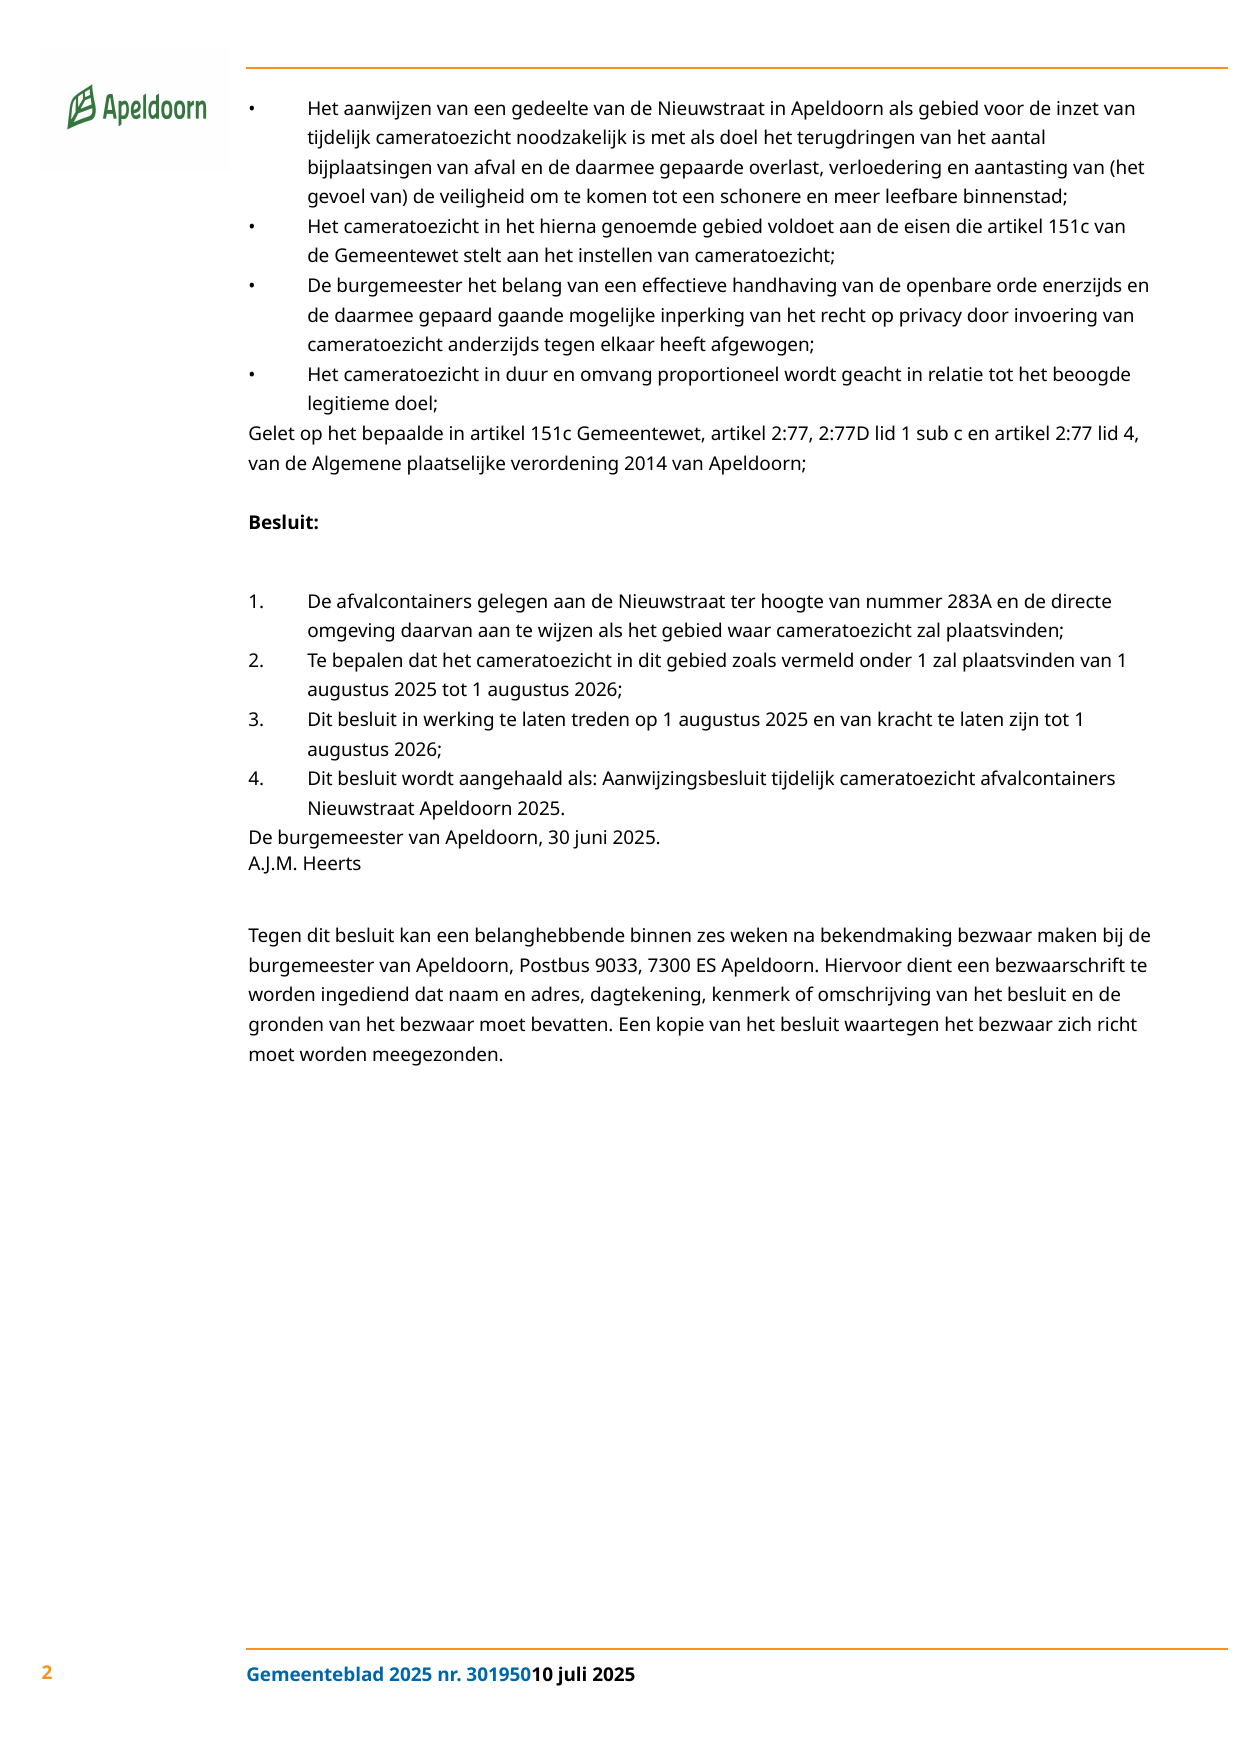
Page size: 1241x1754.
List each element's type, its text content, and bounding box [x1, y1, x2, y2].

list Het cameratoezicht in het hierna genoemde gebied voldoet aan de eisen die artikel 151c van de Gemeentewet stelt aan het instellen van cameratoezicht; [248, 213, 1152, 268]
text Gelet op het bepaalde in artikel 151c Gemeentewet, artikel 2:77, 2:77D lid 1 sub c en artikel 2:77 lid 4, van de Algemene plaatselijke verordening 2014 van Apeldoorn; [248, 420, 1152, 476]
list Te bepalen dat het cameratoezicht in dit gebied zoals vermeld onder 1 zal plaatsvinden van 1 augustus 2025 tot 1 augustus 2026; [248, 647, 1152, 702]
list De afvalcontainers gelegen aan de Nieuwstraat ter hoogte van nummer 283A en de directe omgeving daarvan aan te wijzen als het gebied waar cameratoezicht zal plaatsvinden; [248, 588, 1152, 643]
list Dit besluit wordt aangehaald als: Aanwijzingsbesluit tijdelijk cameratoezicht afvalcontainers Nieuwstraat Apeldoorn 2025. [248, 765, 1152, 821]
picture [41, 47, 231, 172]
list Het aanwijzen van een gedeelte van de Nieuwstraat in Apeldoorn als gebied voor de inzet van tijdelijk cameratoezicht noodzakelijk is met als doel het terugdringen van het aantal bijplaatsingen van afval en de daarmee gepaarde overlast, verloedering en aantasting van (het gevoel van) de veiligheid om te komen tot een schonere en meer leefbare binnenstad; [248, 95, 1152, 209]
list De burgemeester het belang van een effectieve handhaving van de openbare orde enerzijds en de daarmee gepaard gaande mogelijke inperking van het recht op privacy door invoering van cameratoezicht anderzijds tegen elkaar heeft afgewogen; [248, 272, 1152, 357]
text Besluit: [248, 509, 1152, 535]
text De burgemeester van Apeldoorn, 30 juni 2025. [248, 824, 1152, 850]
text A.J.M. Heerts [248, 850, 1152, 876]
list Het cameratoezicht in duur en omvang proportioneel wordt geacht in relatie tot het beoogde legitieme doel; [248, 361, 1152, 416]
text Tegen dit besluit kan een belanghebbende binnen zes weken na bekendmaking bezwaar maken bij de burgemeester van Apeldoorn, Postbus 9033, 7300 ES Apeldoorn. Hiervoor dient een bezwaarschrift te worden ingediend dat naam en adres, dagtekening, kenmerk of omschrijving van het besluit en de gronden van het bezwaar moet bevatten. Een kopie van het besluit waartegen het bezwaar zich richt moet worden meegezonden. [248, 922, 1152, 1067]
list Dit besluit in werking te laten treden op 1 augustus 2025 en van kracht te laten zijn tot 1 augustus 2026; [248, 706, 1152, 761]
